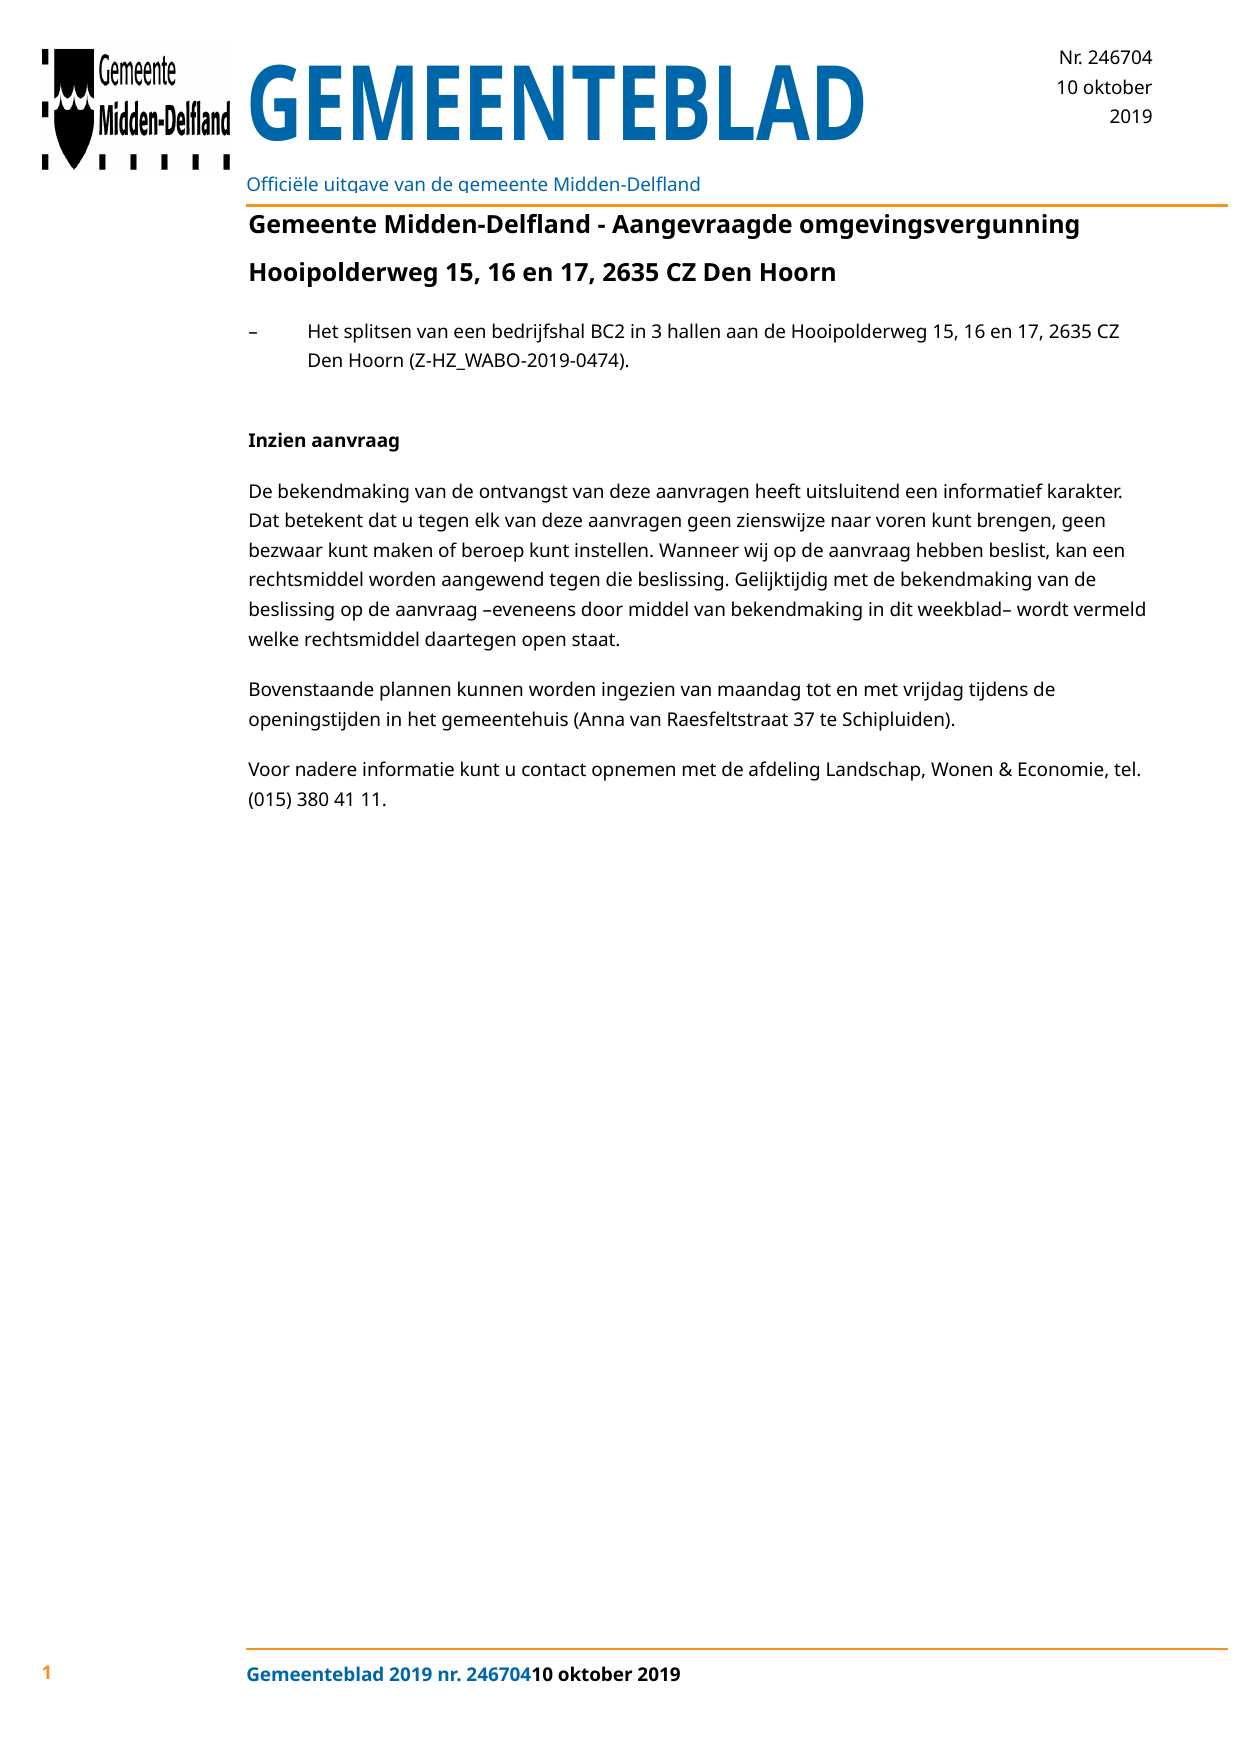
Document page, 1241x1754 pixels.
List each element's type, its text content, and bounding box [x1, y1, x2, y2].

text De bekendmaking van de ontvangst van deze aanvragen heeft uitsluitend een informatief karakter. Dat betekent dat u tegen elk van deze aanvragen geen zienswijze naar voren kunt brengen, geen bezwaar kunt maken of beroep kunt instellen. Wanneer wij op de aanvraag hebben beslist, kan een rechtsmiddel worden aangewend tegen die beslissing. Gelijktijdig met de bekendmaking van de beslissing op de aanvraag –eveneens door middel van bekendmaking in dit weekblad– wordt vermeld welke rechtsmiddel daartegen open staat. [248, 478, 1152, 652]
list Het splitsen van een bedrijfshal BC2 in 3 hallen aan de Hooipolderweg 15, 16 en 17, 2635 CZ Den Hoorn (Z-HZ_WABO-2019-0474). [248, 318, 1152, 373]
text Inzien aanvraag [248, 427, 1152, 453]
text Bovenstaande plannen kunnen worden ingezien van maandag tot en met vrijdag tijdens de openingstijden in het gemeentehuis (Anna van Raesfeltstraat 37 te Schipluiden). [248, 676, 1152, 732]
text Voor nadere informatie kunt u contact opnemen met de afdeling Landschap, Wonen & Economie, tel. (015) 380 41 11. [248, 756, 1152, 812]
text Gemeente Midden-Delfland - Aangevraagde omgevingsvergunning Hooipolderweg 15, 16 en 17, 2635 CZ Den Hoorn [248, 207, 1152, 288]
picture [41, 47, 231, 172]
